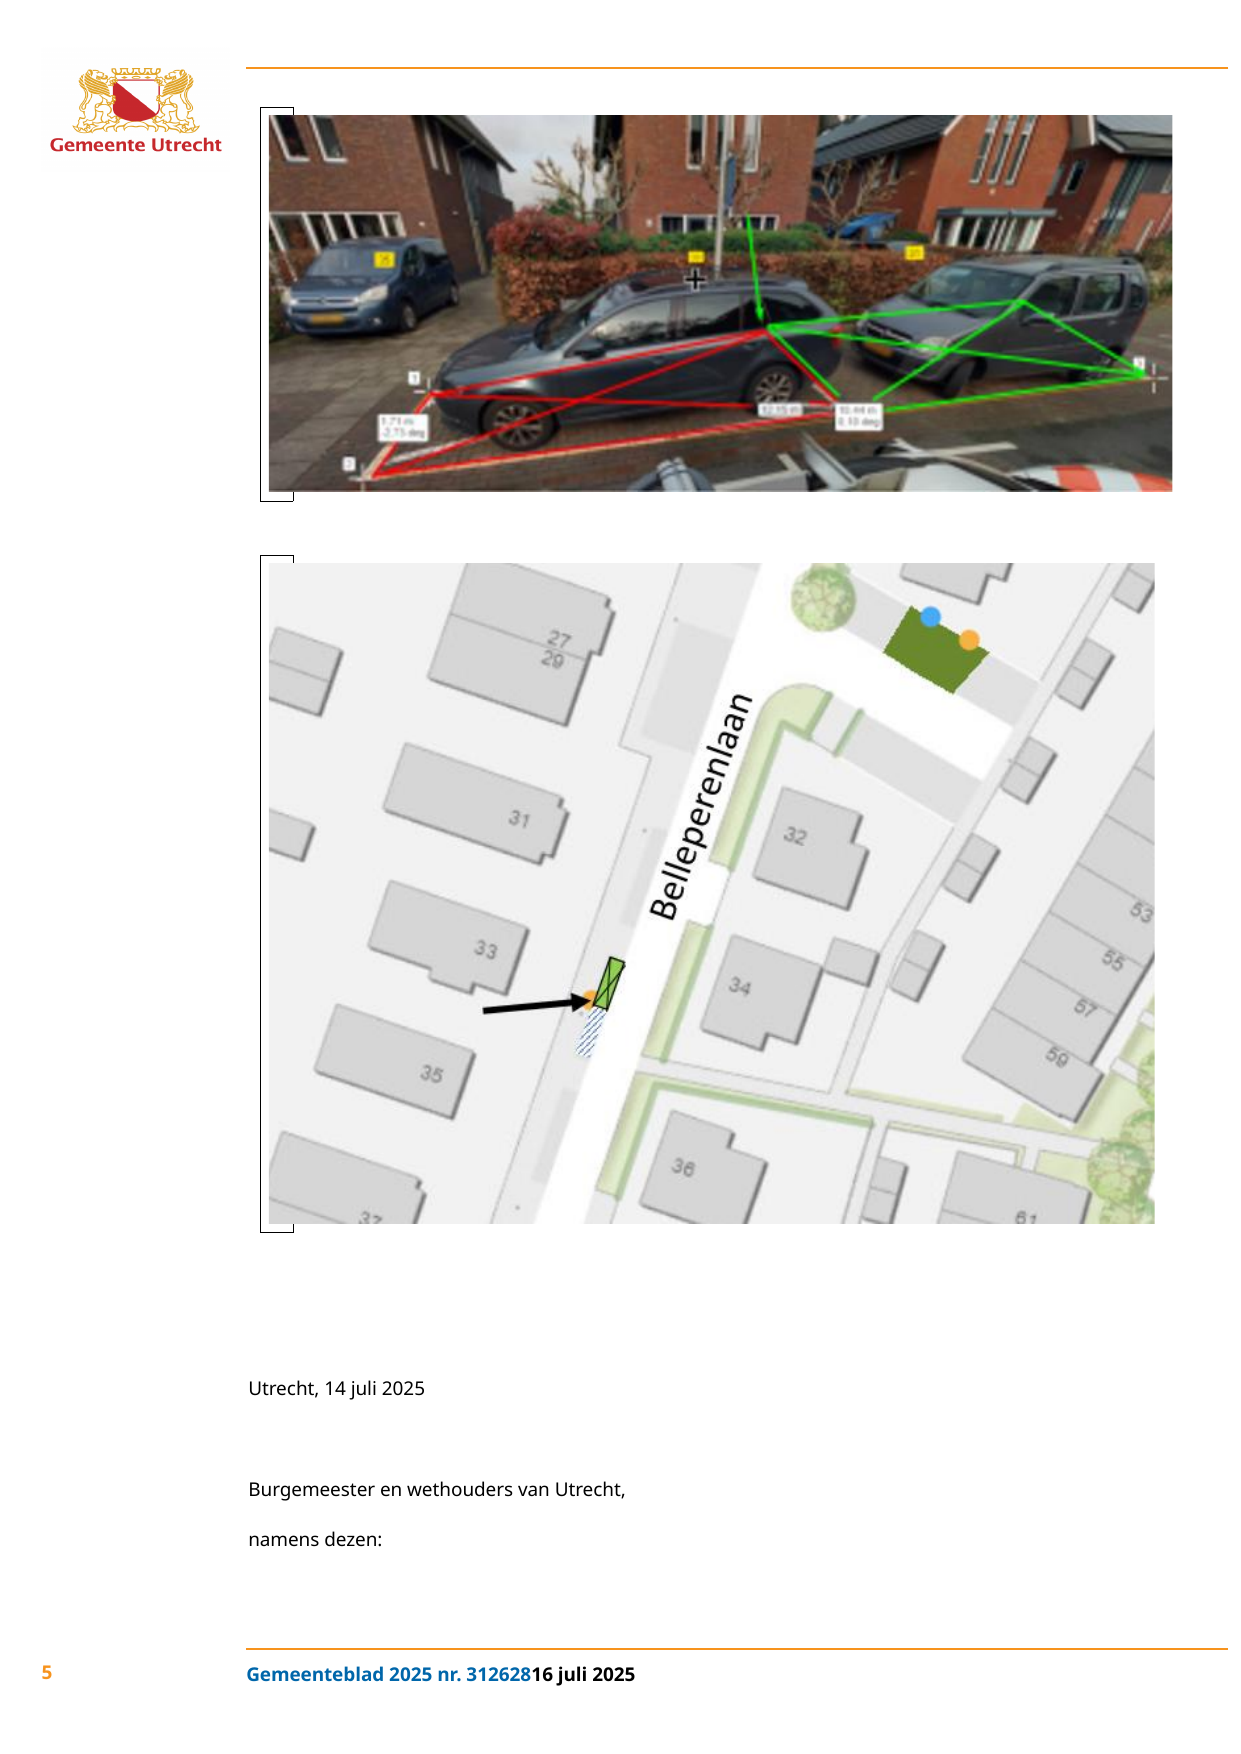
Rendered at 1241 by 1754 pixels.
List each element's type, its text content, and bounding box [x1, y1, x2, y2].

text Utrecht, 14 juli 2025 [248, 1375, 1152, 1401]
picture [268, 563, 1155, 1224]
picture [268, 115, 1173, 492]
picture [41, 47, 231, 172]
text Burgemeester en wethouders van Utrecht, [248, 1476, 1152, 1502]
text namens dezen: [248, 1527, 1152, 1552]
